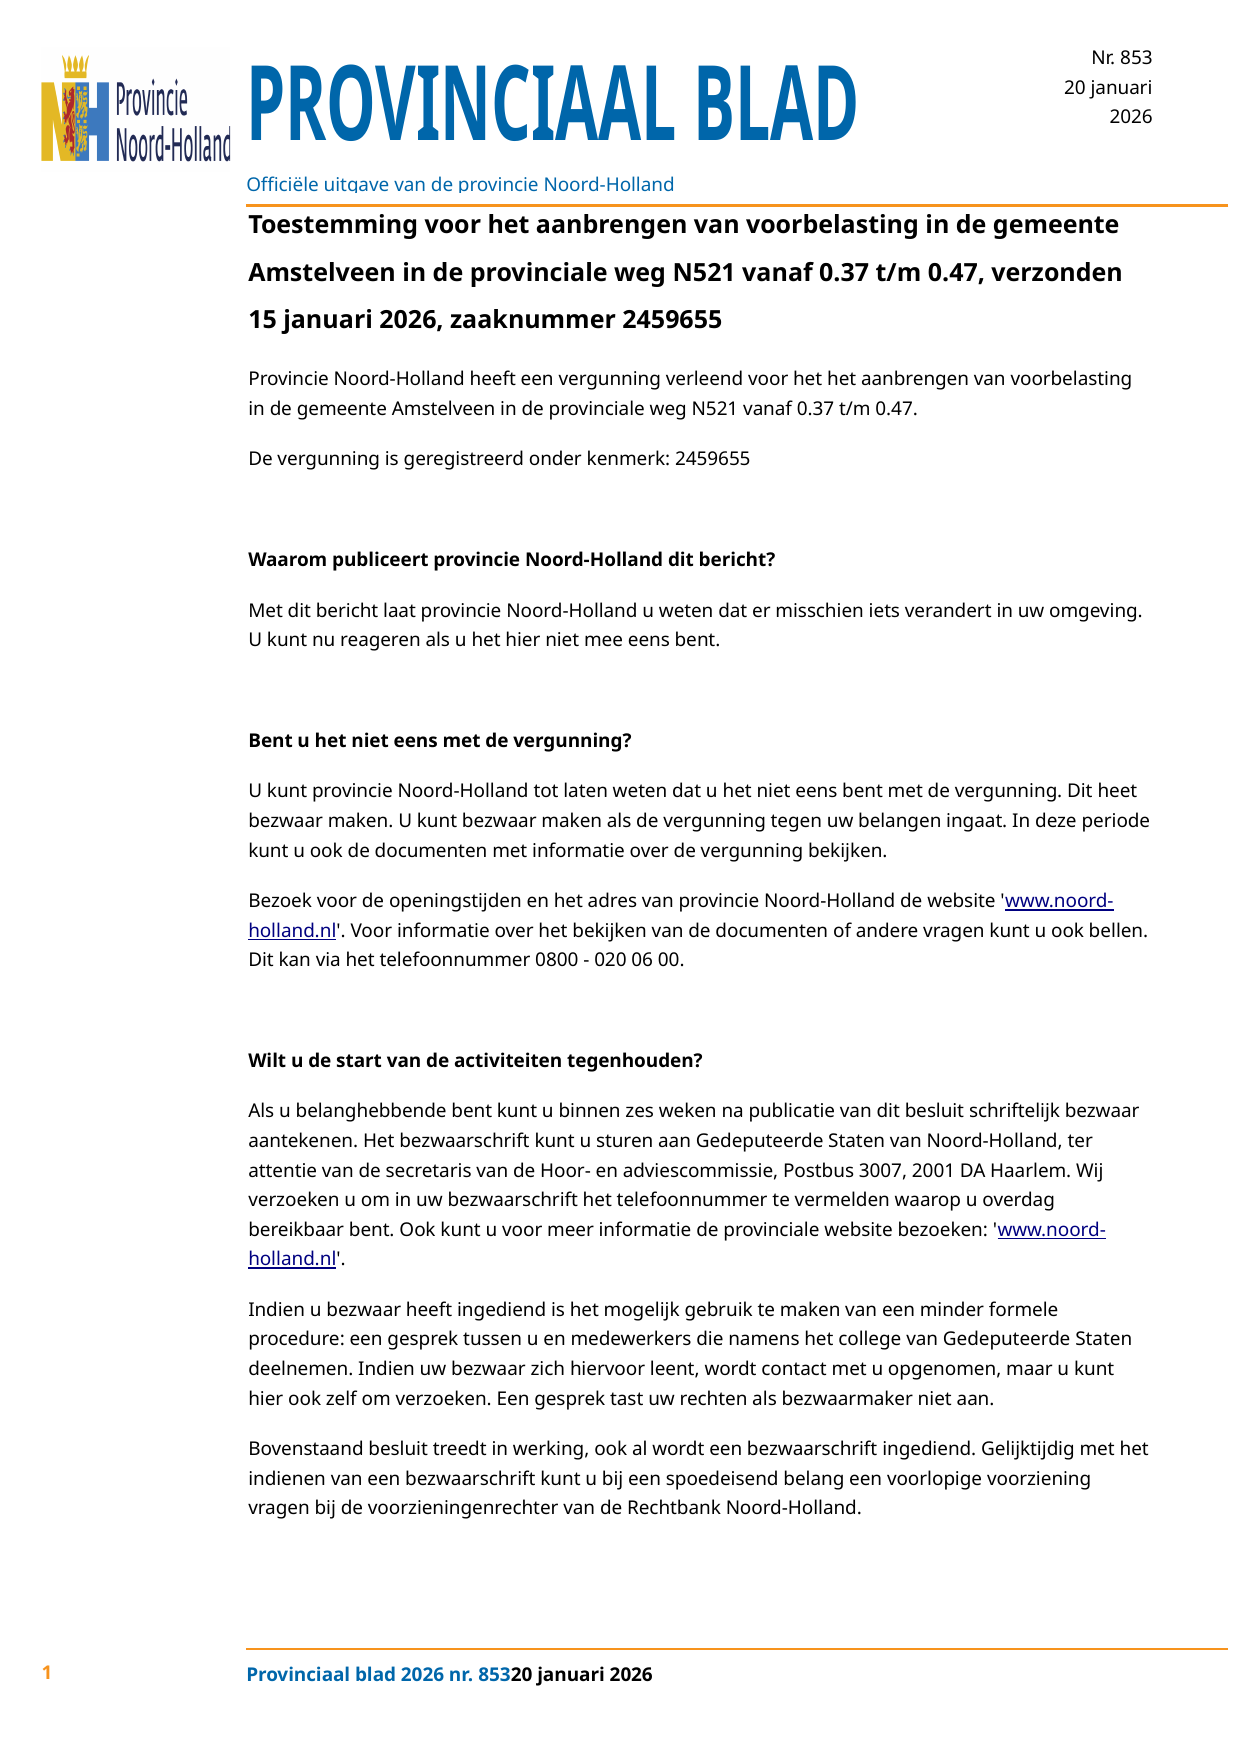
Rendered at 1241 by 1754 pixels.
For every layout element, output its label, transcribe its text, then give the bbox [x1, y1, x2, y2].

text De vergunning is geregistreerd onder kenmerk: 2459655 [248, 446, 1152, 471]
text Bent u het niet eens met de vergunning? [248, 727, 1152, 753]
text Toestemming voor het aanbrengen van voorbelasting in de gemeente Amstelveen in de provinciale weg N521 vanaf 0.37 t/m 0.47, verzonden 15 januari 2026, zaaknummer 2459655 [248, 207, 1152, 336]
picture [41, 47, 231, 172]
text Wilt u de start van de activiteiten tegenhouden? [248, 1047, 1152, 1073]
text U kunt provincie Noord-Holland tot laten weten dat u het niet eens bent met de vergunning. Dit heet bezwaar maken. U kunt bezwaar maken als de vergunning tegen uw belangen ingaat. In deze periode kunt u ook de documenten met informatie over de vergunning bekijken. [248, 778, 1152, 862]
text Bovenstaand besluit treedt in werking, ook al wordt een bezwaarschrift ingediend. Gelijktijdig met het indienen van een bezwaarschrift kunt u bij een spoedeisend belang een voorlopige voorziening vragen bij de voorzieningenrechter van de Rechtbank Noord-Holland. [248, 1435, 1152, 1520]
text Provincie Noord-Holland heeft een vergunning verleend voor het het aanbrengen van voorbelasting in de gemeente Amstelveen in de provinciale weg N521 vanaf 0.37 t/m 0.47. [248, 366, 1152, 421]
text Indien u bezwaar heeft ingediend is het mogelijk gebruik te maken van een minder formele procedure: een gesprek tussen u en medewerkers die namens het college van Gedeputeerde Staten deelnemen. Indien uw bezwaar zich hiervoor leent, wordt contact met u opgenomen, maar u kunt hier ook zelf om verzoeken. Een gesprek tast uw rechten als bezwaarmaker niet aan. [248, 1296, 1152, 1410]
text Met dit bericht laat provincie Noord-Holland u weten dat er misschien iets verandert in uw omgeving. U kunt nu reageren als u het hier niet mee eens bent. [248, 597, 1152, 652]
text Bezoek voor de openingstijden en het adres van provincie Noord-Holland de website 'www.noord-holland.nl'. Voor informatie over het bekijken van de documenten of andere vragen kunt u ook bellen. Dit kan via het telefoonnummer 0800 - 020 06 00. [248, 887, 1152, 972]
text Als u belanghebbende bent kunt u binnen zes weken na publicatie van dit besluit schriftelijk bezwaar aantekenen. Het bezwaarschrift kunt u sturen aan Gedeputeerde Staten van Noord-Holland, ter attentie van de secretaris van de Hoor- en adviescommissie, Postbus 3007, 2001 DA Haarlem. Wij verzoeken u om in uw bezwaarschrift het telefoonnummer te vermelden waarop u overdag bereikbaar bent. Ook kunt u voor meer informatie de provinciale website bezoeken: 'www.noord-holland.nl'. [248, 1098, 1152, 1271]
text Waarom publiceert provincie Noord-Holland dit bericht? [248, 546, 1152, 572]
